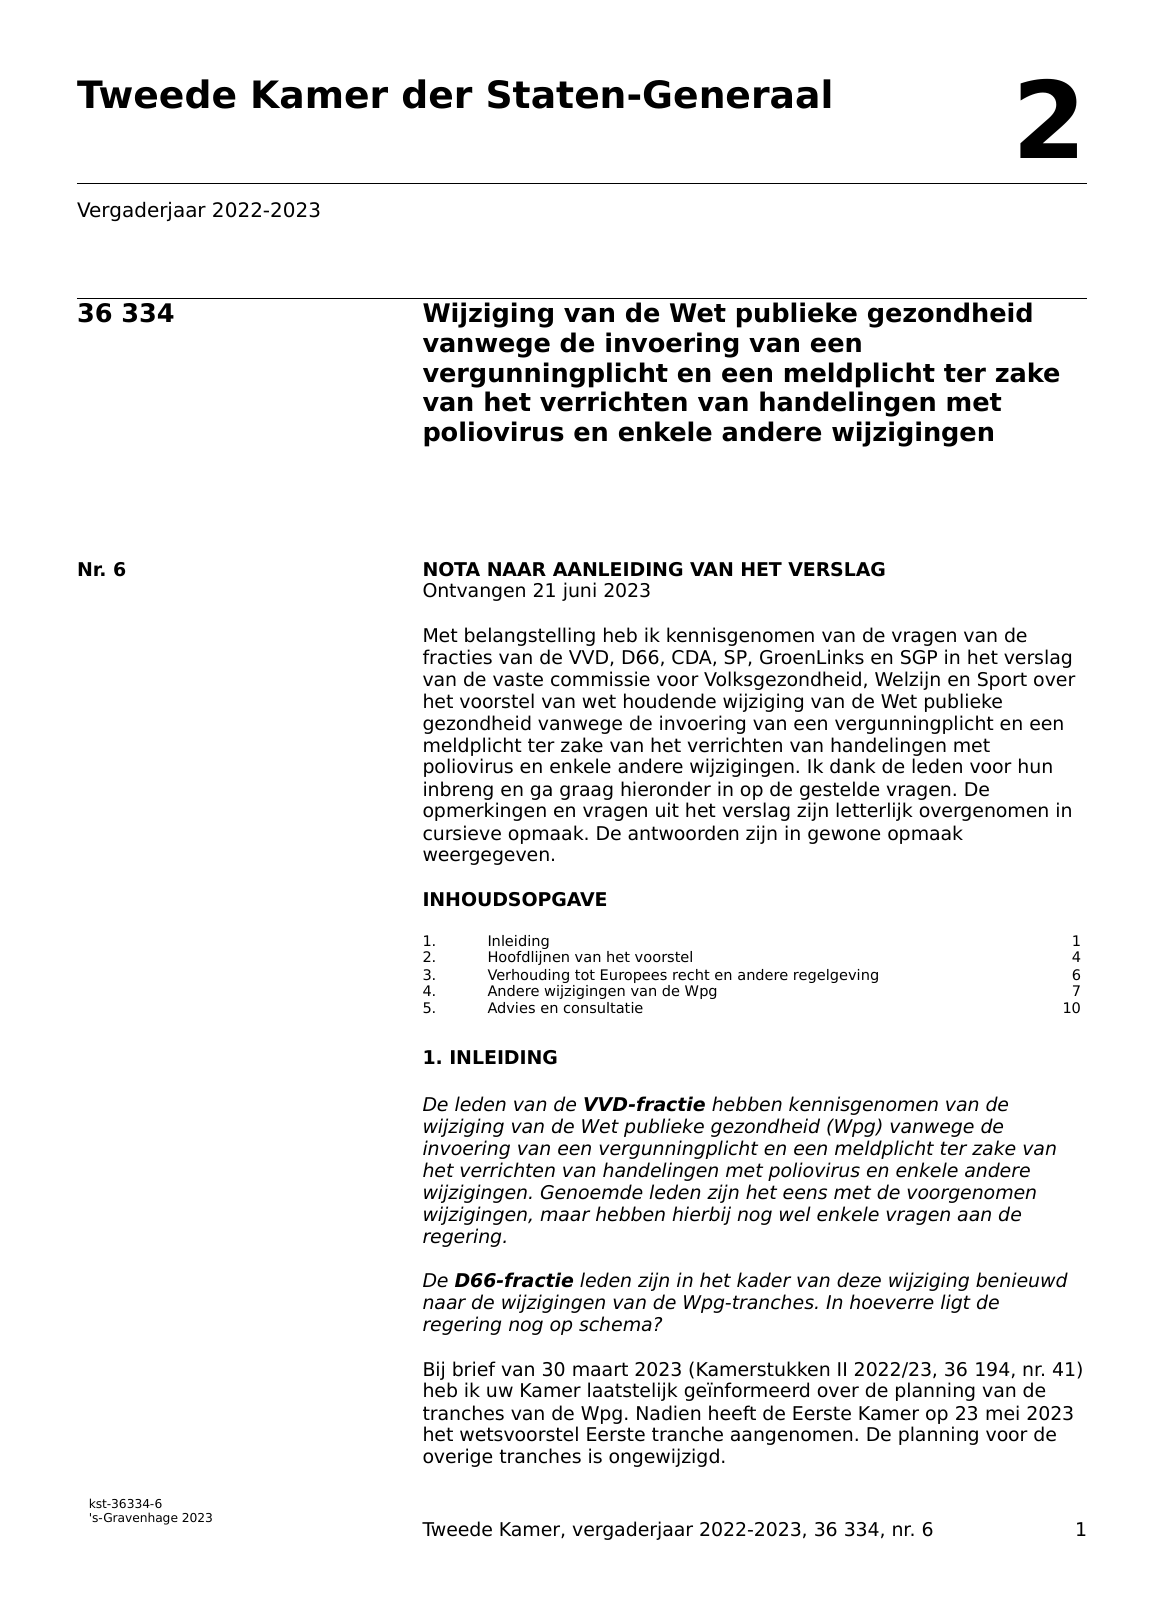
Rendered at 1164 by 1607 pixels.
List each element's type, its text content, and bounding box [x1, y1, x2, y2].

table_header Tweede Kamer der Staten-Generaal [77, 59, 886, 183]
table_header 2 [886, 59, 1087, 183]
table_cell 10 [1013, 1000, 1087, 1017]
text De leden van de VVD-fractie hebben kennisgenomen van de wijziging van de Wet publieke gezondheid (Wpg) vanwege de invoering van een vergunningplicht en een meldplicht ter zake van het verrichten van handelingen met poliovirus en enkele andere wijzigingen. Genoemde leden zijn het eens met de voorgenomen wijzigingen, maar hebben hierbij nog wel enkele vragen aan de regering. [422, 1094, 1087, 1248]
table_cell 3. [422, 966, 481, 983]
text Ontvangen 21 juni 2023 [422, 580, 1087, 602]
table_cell 5. [422, 1000, 481, 1017]
table_cell Verhouding tot Europees recht en andere regelgeving [481, 966, 1013, 983]
table_cell Andere wijzigingen van de Wpg [481, 983, 1013, 1000]
text 's-Gravenhage 2023 [88, 1511, 323, 1525]
table_cell 7 [1013, 983, 1087, 1000]
subtitle 36 334 Wijziging van de Wet publieke gezondheid vanwege de invoering van een vergunningplicht en een meldplicht ter zake van het verrichten van handelingen met poliovirus en enkele andere wijzigingen [77, 299, 1087, 447]
text kst-36334-6 [88, 1497, 323, 1511]
table_header 1. [422, 933, 481, 949]
table_cell 4 [1013, 949, 1087, 966]
subtitle Nr. 6 NOTA NAAR AANLEIDING VAN HET VERSLAG [77, 558, 1087, 580]
table_cell Vergaderjaar 2022-2023 [77, 184, 1087, 298]
table_header Inleiding [481, 933, 1013, 949]
table_cell 4. [422, 983, 481, 1000]
table_header 1 [1013, 933, 1087, 949]
text Met belangstelling heb ik kennisgenomen van de vragen van de fracties van de VVD, D66, CDA, SP, GroenLinks en SGP in het verslag van de vaste commissie voor Volksgezondheid, Welzijn en Sport over het voorstel van wet houdende wijziging van de Wet publieke gezondheid vanwege de invoering van een vergunningplicht en een meldplicht ter zake van het verrichten van handelingen met poliovirus en enkele andere wijzigingen. Ik dank de leden voor hun inbreng en ga graag hieronder in op de gestelde vragen. De opmerkingen en vragen uit het verslag zijn letterlijk overgenomen in cursieve opmaak. De antwoorden zijn in gewone opmaak weergegeven. [422, 624, 1087, 866]
subtitle 1. INLEIDING [422, 1047, 1087, 1069]
table_cell 6 [1013, 966, 1087, 983]
text Bij brief van 30 maart 2023 (Kamerstukken II 2022/23, 36 194, nr. 41) heb ik uw Kamer laatstelijk geïnformeerd over de planning van de tranches van de Wpg. Nadien heeft de Eerste Kamer op 23 mei 2023 het wetsvoorstel Eerste tranche aangenomen. De planning voor de overige tranches is ongewijzigd. [422, 1358, 1087, 1468]
table_cell Advies en consultatie [481, 1000, 1013, 1017]
text De D66-fractie leden zijn in het kader van deze wijziging benieuwd naar de wijzigingen van de Wpg-tranches. In hoeverre ligt de regering nog op schema? [422, 1270, 1087, 1336]
table_cell Hoofdlijnen van het voorstel [481, 949, 1013, 966]
subtitle INHOUDSOPGAVE [422, 888, 1087, 911]
table_cell 2. [422, 949, 481, 966]
